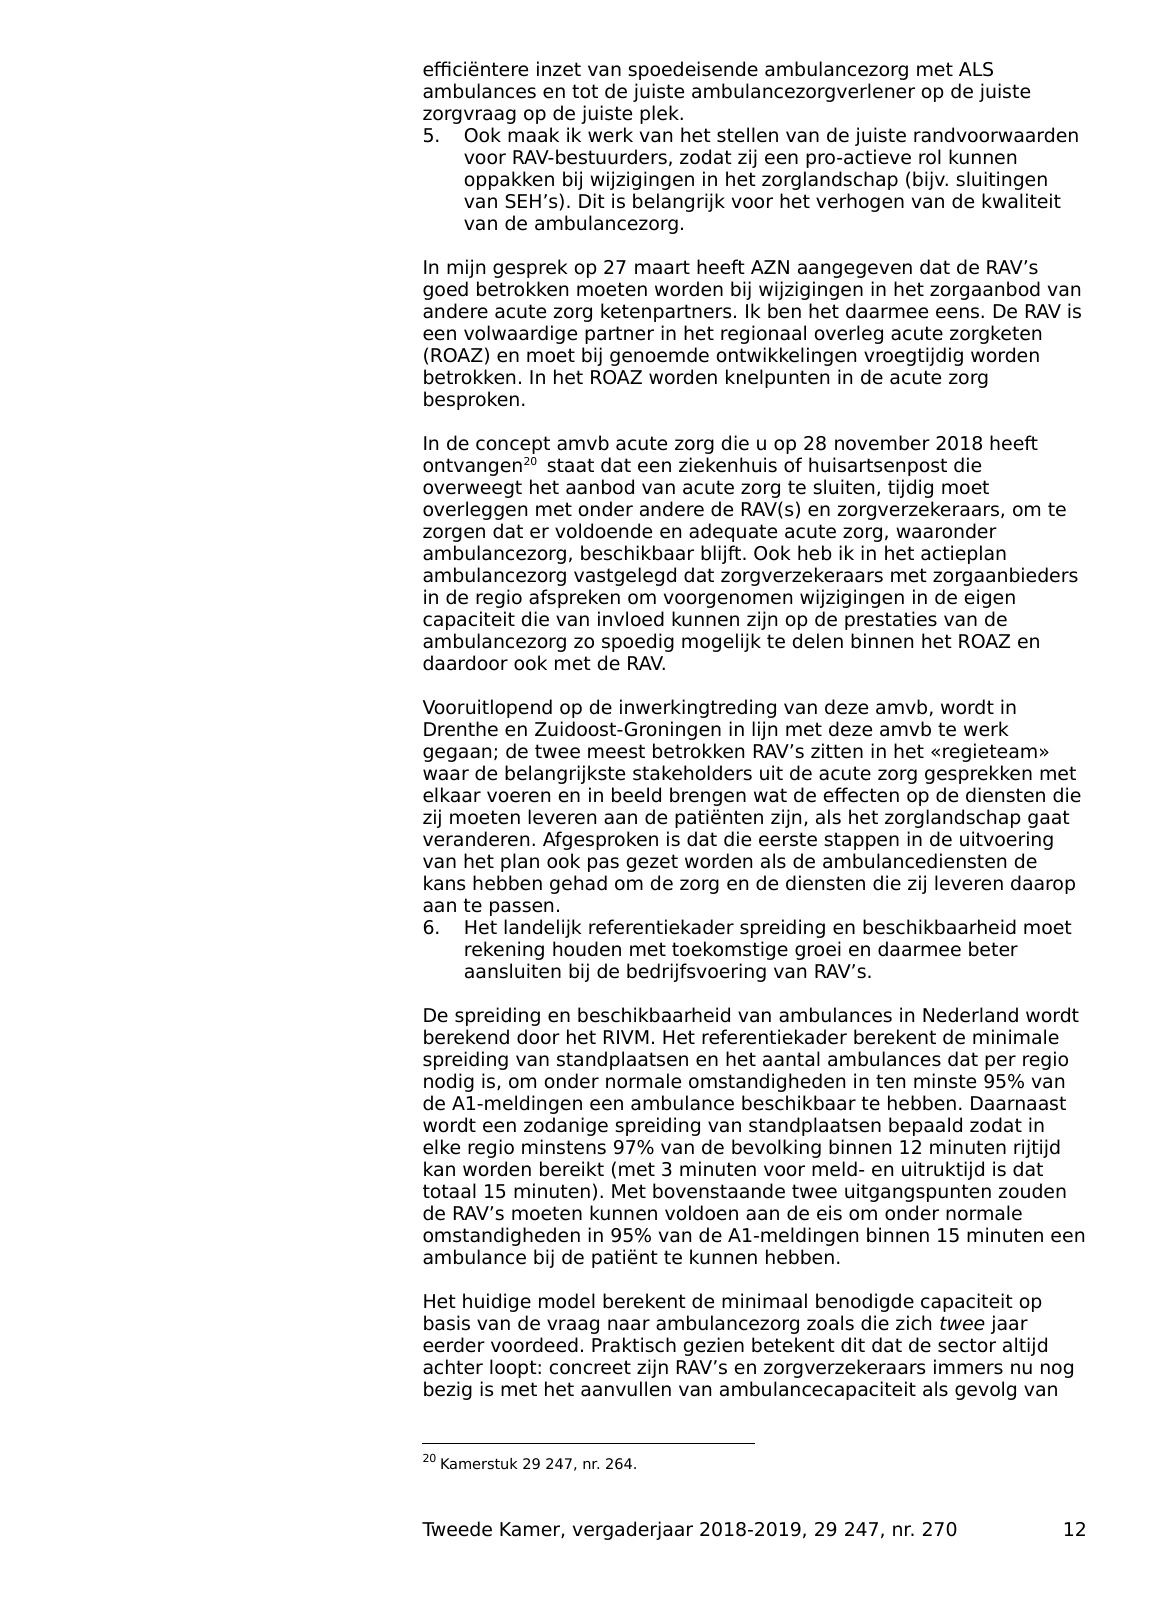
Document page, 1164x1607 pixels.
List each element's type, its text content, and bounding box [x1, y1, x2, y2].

text Kamerstuk 29 247, nr. 264. [422, 1452, 1087, 1474]
text In de concept amvb acute zorg die u op 28 november 2018 heeft ontvangen staat dat een ziekenhuis of huisartsenpost die overweegt het aanbod van acute zorg te sluiten, tijdig moet overleggen met onder andere de RAV(s) en zorgverzekeraars, om te zorgen dat er voldoende en adequate acute zorg, waaronder ambulancezorg, beschikbaar blijft. Ook heb ik in het actieplan ambulancezorg vastgelegd dat zorgverzekeraars met zorgaanbieders in de regio afspreken om voorgenomen wijzigingen in de eigen capaciteit die van invloed kunnen zijn op de prestaties van de ambulancezorg zo spoedig mogelijk te delen binnen het ROAZ en daardoor ook met de RAV. [422, 433, 1087, 675]
text In mijn gesprek op 27 maart heeft AZN aangegeven dat de RAV’s goed betrokken moeten worden bij wijzigingen in het zorgaanbod van andere acute zorg ketenpartners. Ik ben het daarmee eens. De RAV is een volwaardige partner in het regionaal overleg acute zorgketen (ROAZ) en moet bij genoemde ontwikkelingen vroegtijdig worden betrokken. In het ROAZ worden knelpunten in de acute zorg besproken. [422, 257, 1087, 411]
text efficiëntere inzet van spoedeisende ambulancezorg met ALS ambulances en tot de juiste ambulancezorgverlener op de juiste zorgvraag op de juiste plek. [422, 59, 1087, 125]
text Vooruitlopend op de inwerkingtreding van deze amvb, wordt in Drenthe en Zuidoost-Groningen in lijn met deze amvb te werk gegaan; de twee meest betrokken RAV’s zitten in het «regieteam» waar de belangrijkste stakeholders uit de acute zorg gesprekken met elkaar voeren en in beeld brengen wat de effecten op de diensten die zij moeten leveren aan de patiënten zijn, als het zorglandschap gaat veranderen. Afgesproken is dat die eerste stappen in de uitvoering van het plan ook pas gezet worden als de ambulancediensten de kans hebben gehad om de zorg en de diensten die zij leveren daarop aan te passen. [422, 697, 1087, 917]
text De spreiding en beschikbaarheid van ambulances in Nederland wordt berekend door het RIVM. Het referentiekader berekent de minimale spreiding van standplaatsen en het aantal ambulances dat per regio nodig is, om onder normale omstandigheden in ten minste 95% van de A1-meldingen een ambulance beschikbaar te hebben. Daarnaast wordt een zodanige spreiding van standplaatsen bepaald zodat in elke regio minstens 97% van de bevolking binnen 12 minuten rijtijd kan worden bereikt (met 3 minuten voor meld- en uitruktijd is dat totaal 15 minuten). Met bovenstaande twee uitgangspunten zouden de RAV’s moeten kunnen voldoen aan de eis om onder normale omstandigheden in 95% van de A1-meldingen binnen 15 minuten een ambulance bij de patiënt te kunnen hebben. [422, 1005, 1087, 1269]
text 5. Ook maak ik werk van het stellen van de juiste randvoorwaarden voor RAV-bestuurders, zodat zij een pro-actieve rol kunnen oppakken bij wijzigingen in het zorglandschap (bijv. sluitingen van SEH’s). Dit is belangrijk voor het verhogen van de kwaliteit van de ambulancezorg. [422, 125, 1087, 235]
text Het huidige model berekent de minimaal benodigde capaciteit op basis van de vraag naar ambulancezorg zoals die zich twee jaar eerder voordeed. Praktisch gezien betekent dit dat de sector altijd achter loopt: concreet zijn RAV’s en zorgverzekeraars immers nu nog bezig is met het aanvullen van ambulancecapaciteit als gevolg van [422, 1291, 1087, 1401]
text 6. Het landelijk referentiekader spreiding en beschikbaarheid moet rekening houden met toekomstige groei en daarmee beter aansluiten bij de bedrijfsvoering van RAV’s. [422, 917, 1087, 983]
